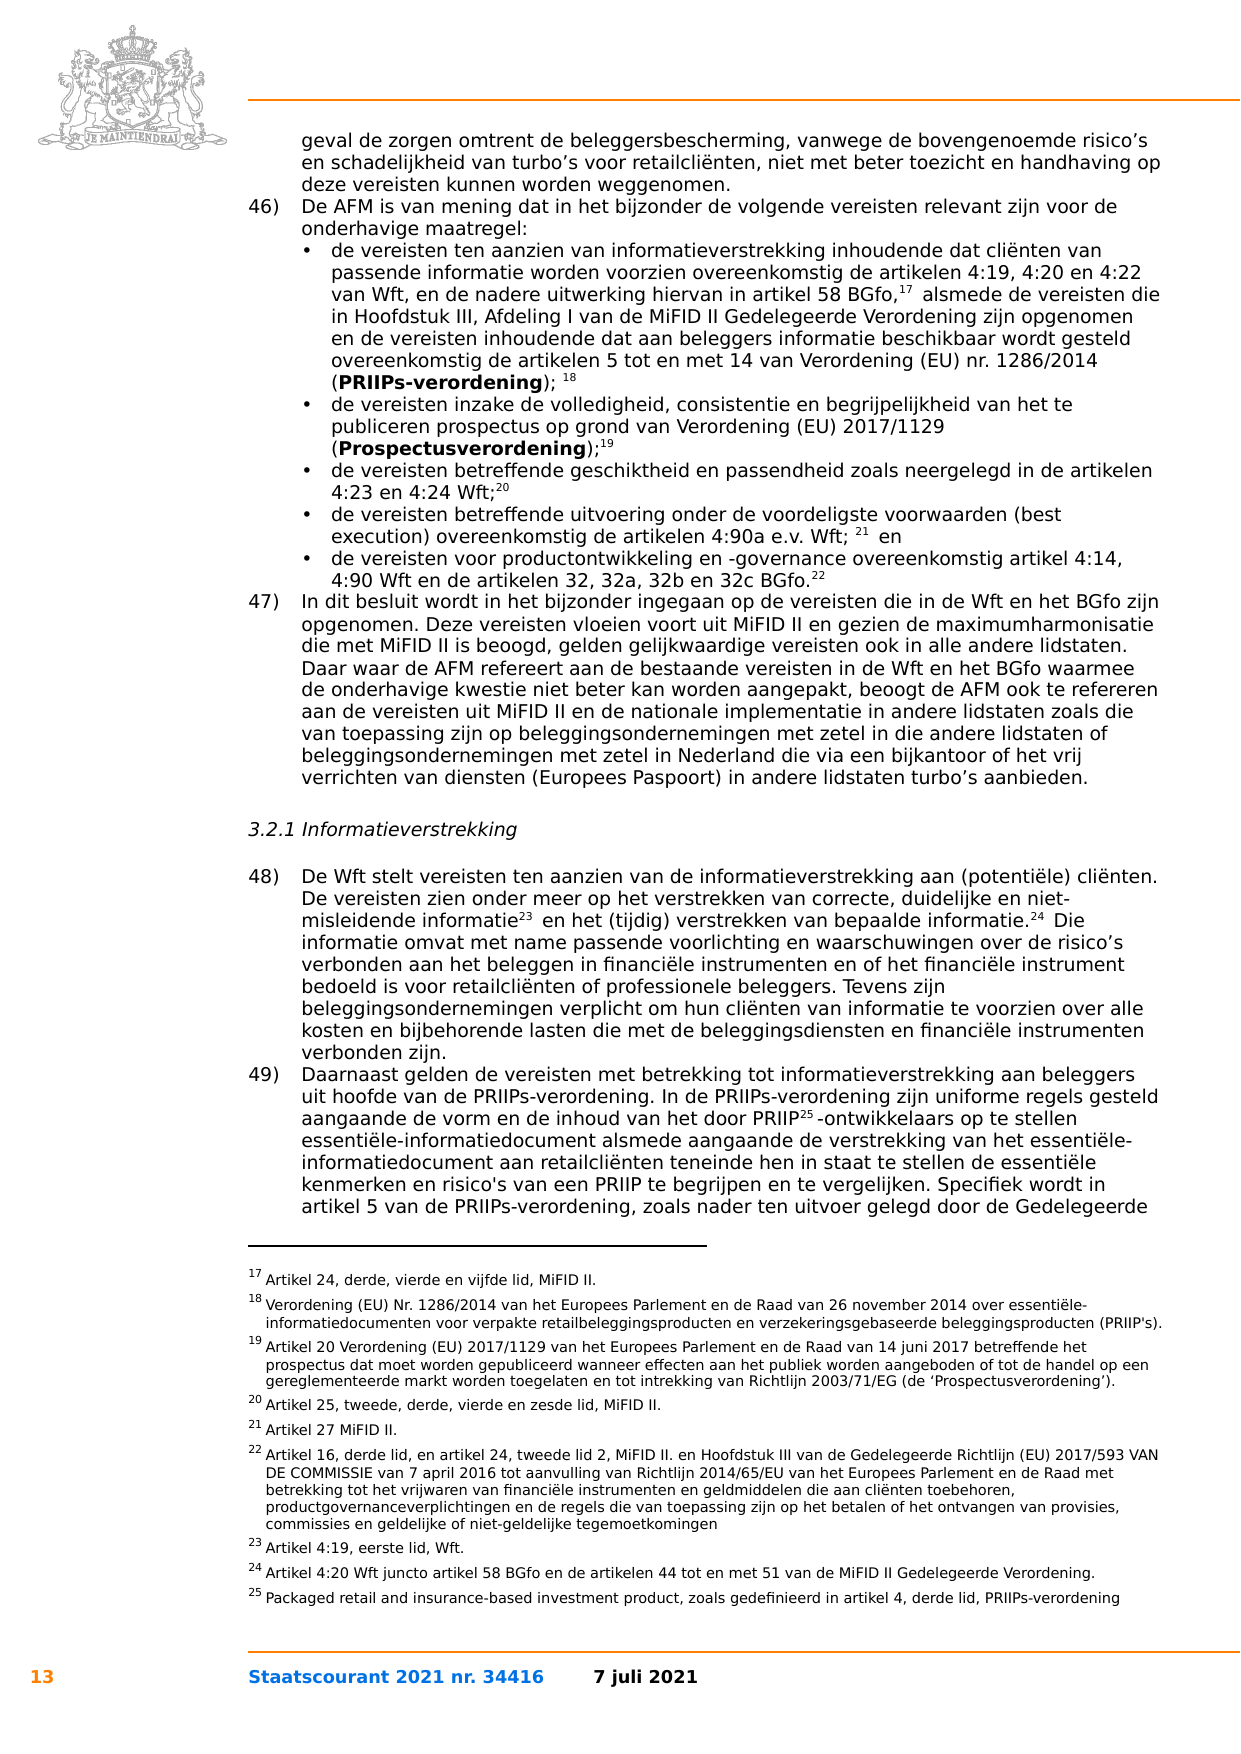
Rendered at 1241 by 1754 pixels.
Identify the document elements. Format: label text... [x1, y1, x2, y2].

text • de vereisten betreffende geschiktheid en passendheid zoals neergelegd in de artikelen 4:23 en 4:24 Wft; [301, 459, 1163, 503]
text 46) De AFM is van mening dat in het bijzonder de volgende vereisten relevant zijn voor de onderhavige maatregel: [248, 196, 1163, 240]
text • de vereisten inzake de volledigheid, consistentie en begrijpelijkheid van het te publiceren prospectus op grond van Verordening (EU) 2017/1129 (Prospectusverordening); [301, 394, 1163, 459]
text Artikel 4:19, eerste lid, Wft. [248, 1536, 1163, 1558]
picture [38, 25, 227, 150]
text Artikel 16, derde lid, en artikel 24, tweede lid 2, MiFID II. en Hoofdstuk III van de Gedelegeerde Richtlijn (EU) 2017/593 VAN DE COMMISSIE van 7 april 2016 tot aanvulling van Richtlijn 2014/65/EU van het Europees Parlement en de Raad met betrekking tot het vrijwaren van financiële instrumenten en geldmiddelen die aan cliënten toebehoren, productgovernanceverplichtingen en de regels die van toepassing zijn op het betalen of het ontvangen van provisies, commissies en geldelijke of niet-geldelijke tegemoetkomingen [248, 1443, 1163, 1533]
text Artikel 24, derde, vierde en vijfde lid, MiFID II. [248, 1268, 1163, 1290]
text Packaged retail and insurance-based investment product, zoals gedefinieerd in artikel 4, derde lid, PRIIPs-verordening [248, 1586, 1163, 1608]
text Artikel 25, tweede, derde, vierde en zesde lid, MiFID II. [248, 1393, 1163, 1415]
text Artikel 4:20 Wft juncto artikel 58 BGfo en de artikelen 44 tot en met 51 van de MiFID II Gedelegeerde Verordening. [248, 1561, 1163, 1583]
text 49) Daarnaast gelden de vereisten met betrekking tot informatieverstrekking aan beleggers uit hoofde van de PRIIPs-verordening. In de PRIIPs-verordening zijn uniforme regels gesteld aangaande de vorm en de inhoud van het door PRIIP-ontwikkelaars op te stellen essentiële-informatiedocument alsmede aangaande de verstrekking van het essentiële-informatiedocument aan retailcliënten teneinde hen in staat te stellen de essentiële kenmerken en risico's van een PRIIP te begrijpen en te vergelijken. Specifiek wordt in artikel 5 van de PRIIPs-verordening, zoals nader ten uitvoer gelegd door de Gedelegeerde [248, 1064, 1163, 1218]
text Artikel 20 Verordening (EU) 2017/1129 van het Europees Parlement en de Raad van 14 juni 2017 betreffende het prospectus dat moet worden gepubliceerd wanneer effecten aan het publiek worden aangeboden of tot de handel op een gereglementeerde markt worden toegelaten en tot intrekking van Richtlijn 2003/71/EG (de ‘Prospectusverordening’). [248, 1334, 1163, 1390]
text 48) De Wft stelt vereisten ten aanzien van de informatieverstrekking aan (potentiële) cliënten. De vereisten zien onder meer op het verstrekken van correcte, duidelijke en niet-misleidende informatie en het (tijdig) verstrekken van bepaalde informatie. Die informatie omvat met name passende voorlichting en waarschuwingen over de risico’s verbonden aan het beleggen in financiële instrumenten en of het financiële instrument bedoeld is voor retailcliënten of professionele beleggers. Tevens zijn beleggingsondernemingen verplicht om hun cliënten van informatie te voorzien over alle kosten en bijbehorende lasten die met de beleggingsdiensten en financiële instrumenten verbonden zijn. [248, 866, 1163, 1064]
text Verordening (EU) Nr. 1286/2014 van het Europees Parlement en de Raad van 26 november 2014 over essentiële-informatiedocumenten voor verpakte retailbeleggingsproducten en verzekeringsgebaseerde beleggingsproducten (PRIIP's). [248, 1293, 1163, 1332]
text • de vereisten ten aanzien van informatieverstrekking inhoudende dat cliënten van passende informatie worden voorzien overeenkomstig de artikelen 4:19, 4:20 en 4:22 van Wft, en de nadere uitwerking hiervan in artikel 58 BGfo, alsmede de vereisten die in Hoofdstuk III, Afdeling I van de MiFID II Gedelegeerde Verordening zijn opgenomen en de vereisten inhoudende dat aan beleggers informatie beschikbaar wordt gesteld overeenkomstig de artikelen 5 tot en met 14 van Verordening (EU) nr. 1286/2014 (PRIIPs-verordening); [301, 240, 1163, 394]
text geval de zorgen omtrent de beleggersbescherming, vanwege de bovengenoemde risico’s en schadelijkheid van turbo’s voor retailcliënten, niet met beter toezicht en handhaving op deze vereisten kunnen worden weggenomen. [248, 130, 1163, 196]
subtitle 3.2.1 Informatieverstrekking [248, 819, 1163, 841]
text Artikel 27 MiFID II. [248, 1418, 1163, 1440]
text • de vereisten betreffende uitvoering onder de voordeligste voorwaarden (best execution) overeenkomstig de artikelen 4:90a e.v. Wft; en [301, 503, 1163, 547]
text 47) In dit besluit wordt in het bijzonder ingegaan op de vereisten die in de Wft en het BGfo zijn opgenomen. Deze vereisten vloeien voort uit MiFID II en gezien de maximumharmonisatie die met MiFID II is beoogd, gelden gelijkwaardige vereisten ook in alle andere lidstaten. Daar waar de AFM refereert aan de bestaande vereisten in de Wft en het BGfo waarmee de onderhavige kwestie niet beter kan worden aangepakt, beoogt de AFM ook te refereren aan de vereisten uit MiFID II en de nationale implementatie in andere lidstaten zoals die van toepassing zijn op beleggingsondernemingen met zetel in die andere lidstaten of beleggingsondernemingen met zetel in Nederland die via een bijkantoor of het vrij verrichten van diensten (Europees Paspoort) in andere lidstaten turbo’s aanbieden. [248, 591, 1163, 789]
text • de vereisten voor productontwikkeling en -governance overeenkomstig artikel 4:14, 4:90 Wft en de artikelen 32, 32a, 32b en 32c BGfo. [301, 547, 1163, 591]
